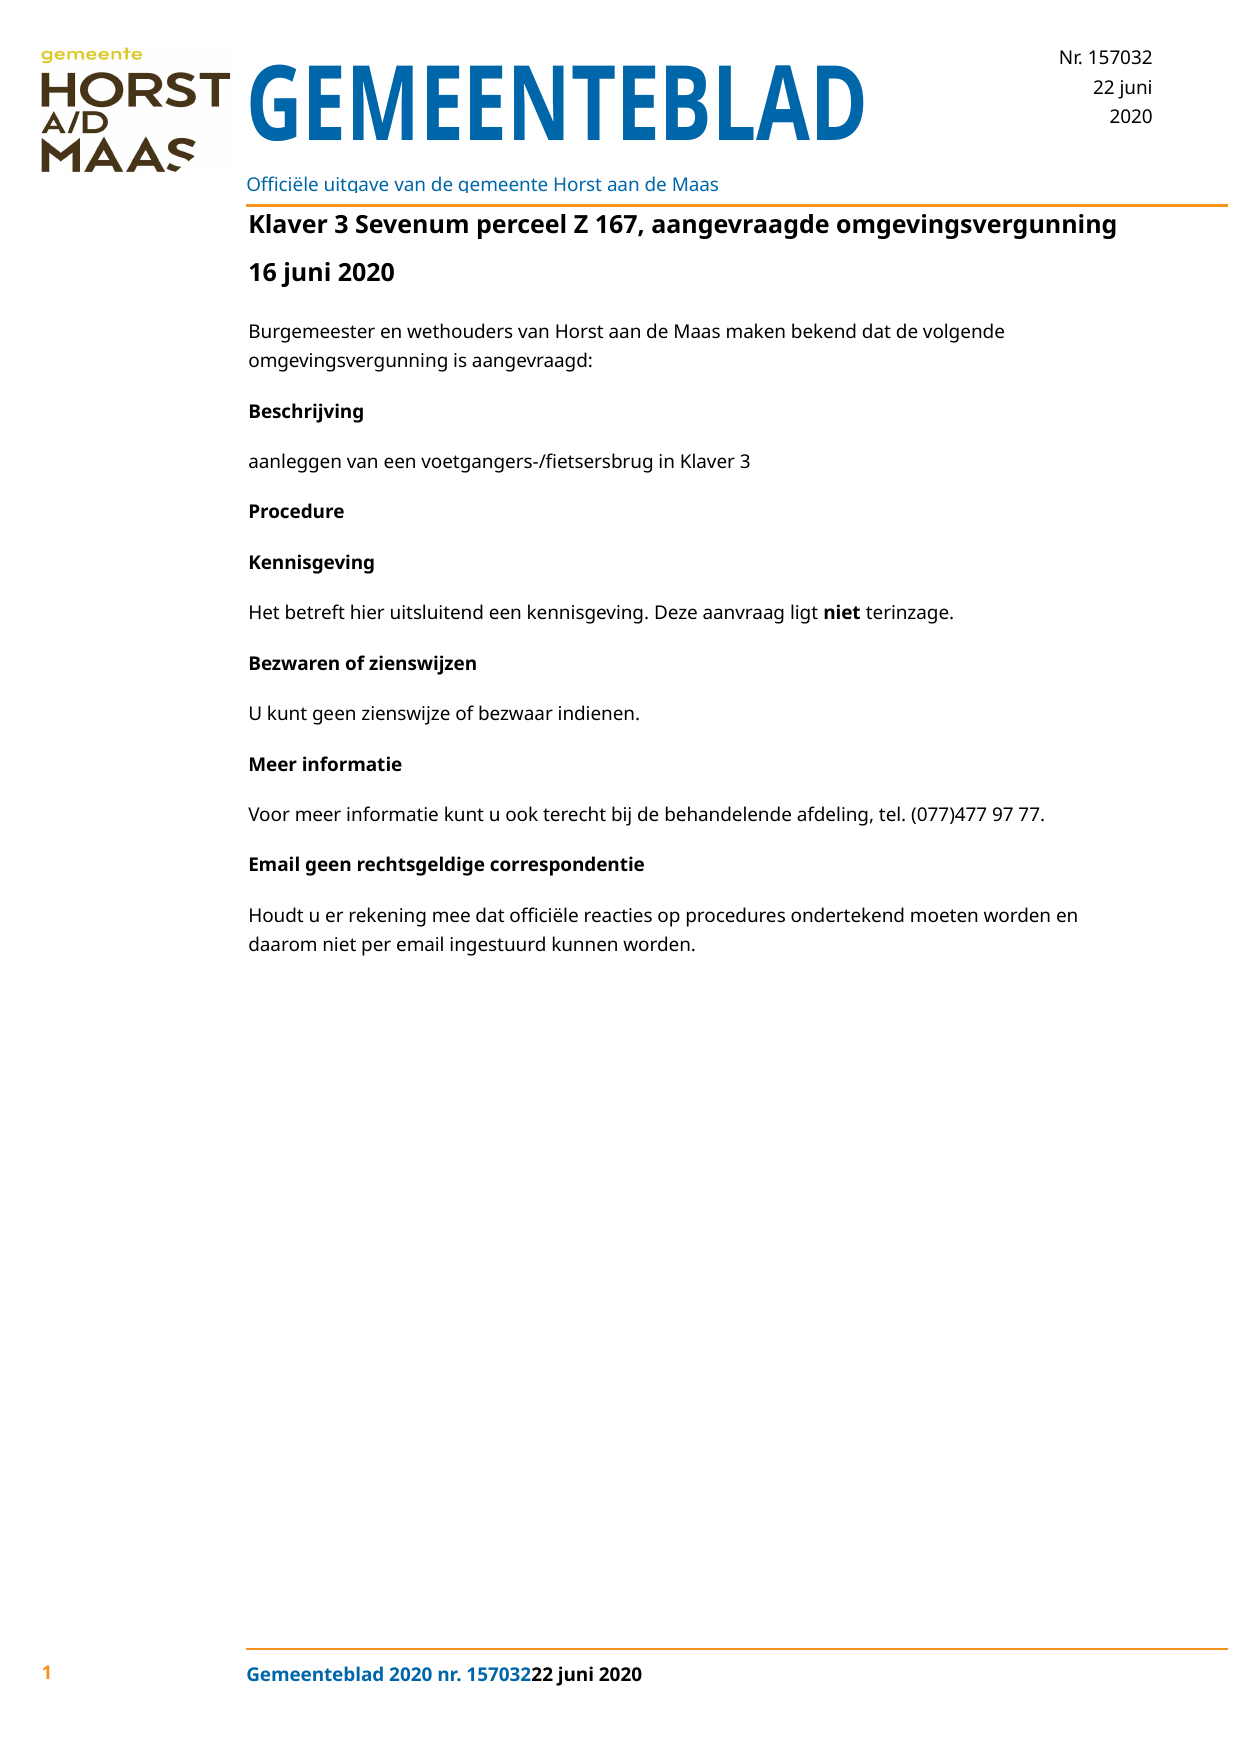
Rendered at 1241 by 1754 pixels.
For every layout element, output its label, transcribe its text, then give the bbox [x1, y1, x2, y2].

text Bezwaren of zienswijzen [248, 650, 1152, 676]
text Beschrijving [248, 398, 1152, 424]
picture [41, 47, 231, 172]
text Het betreft hier uitsluitend een kennisgeving. Deze aanvraag ligt niet terinzage. [248, 599, 1152, 625]
text Houdt u er rekening mee dat officiële reacties op procedures ondertekend moeten worden en daarom niet per email ingestuurd kunnen worden. [248, 902, 1152, 957]
text Burgemeester en wethouders van Horst aan de Maas maken bekend dat de volgende omgevingsvergunning is aangevraagd: [248, 318, 1152, 373]
text Email geen rechtsgeldige correspondentie [248, 852, 1152, 877]
text Meer informatie [248, 751, 1152, 777]
text U kunt geen zienswijze of bezwaar indienen. [248, 700, 1152, 726]
text aanleggen van een voetgangers-/fietsersbrug in Klaver 3 [248, 448, 1152, 474]
text Klaver 3 Sevenum perceel Z 167, aangevraagde omgevingsvergunning 16 juni 2020 [248, 207, 1152, 288]
text Procedure [248, 499, 1152, 524]
text Kennisgeving [248, 549, 1152, 575]
text Voor meer informatie kunt u ook terecht bij de behandelende afdeling, tel. (077)477 97 77. [248, 801, 1152, 827]
